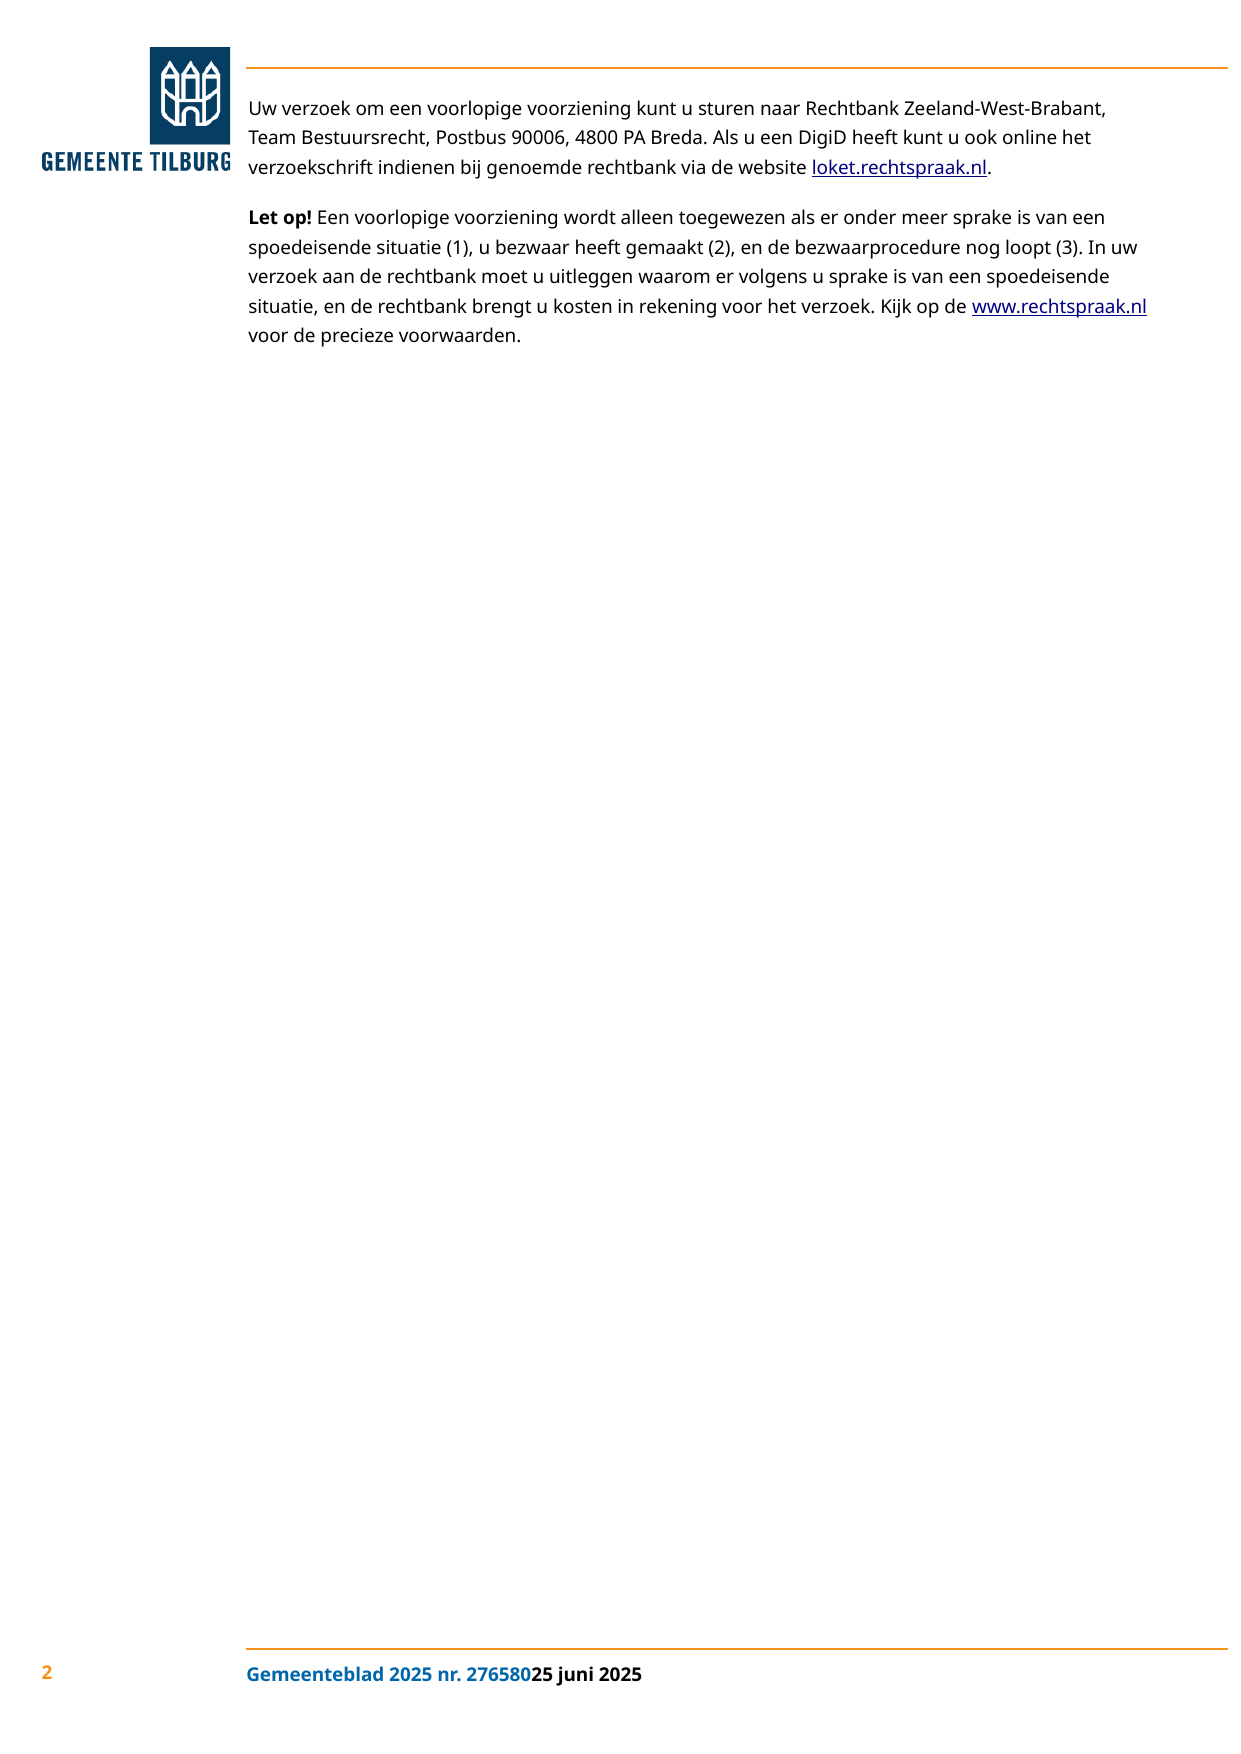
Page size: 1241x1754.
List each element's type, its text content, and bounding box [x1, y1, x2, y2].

text Uw verzoek om een voorlopige voorziening kunt u sturen naar Rechtbank Zeeland-West-Brabant, Team Bestuursrecht, Postbus 90006, 4800 PA Breda. Als u een DigiD heeft kunt u ook online het verzoekschrift indienen bij genoemde rechtbank via de website loket.rechtspraak.nl. [248, 95, 1152, 180]
text Let op! Een voorlopige voorziening wordt alleen toegewezen als er onder meer sprake is van een spoedeisende situatie (1), u bezwaar heeft gemaakt (2), en de bezwaarprocedure nog loopt (3). In uw verzoek aan de rechtbank moet u uitleggen waarom er volgens u sprake is van een spoedeisende situatie, en de rechtbank brengt u kosten in rekening voor het verzoek. Kijk op de www.rechtspraak.nl voor de precieze voorwaarden. [248, 204, 1152, 348]
picture [41, 47, 231, 172]
